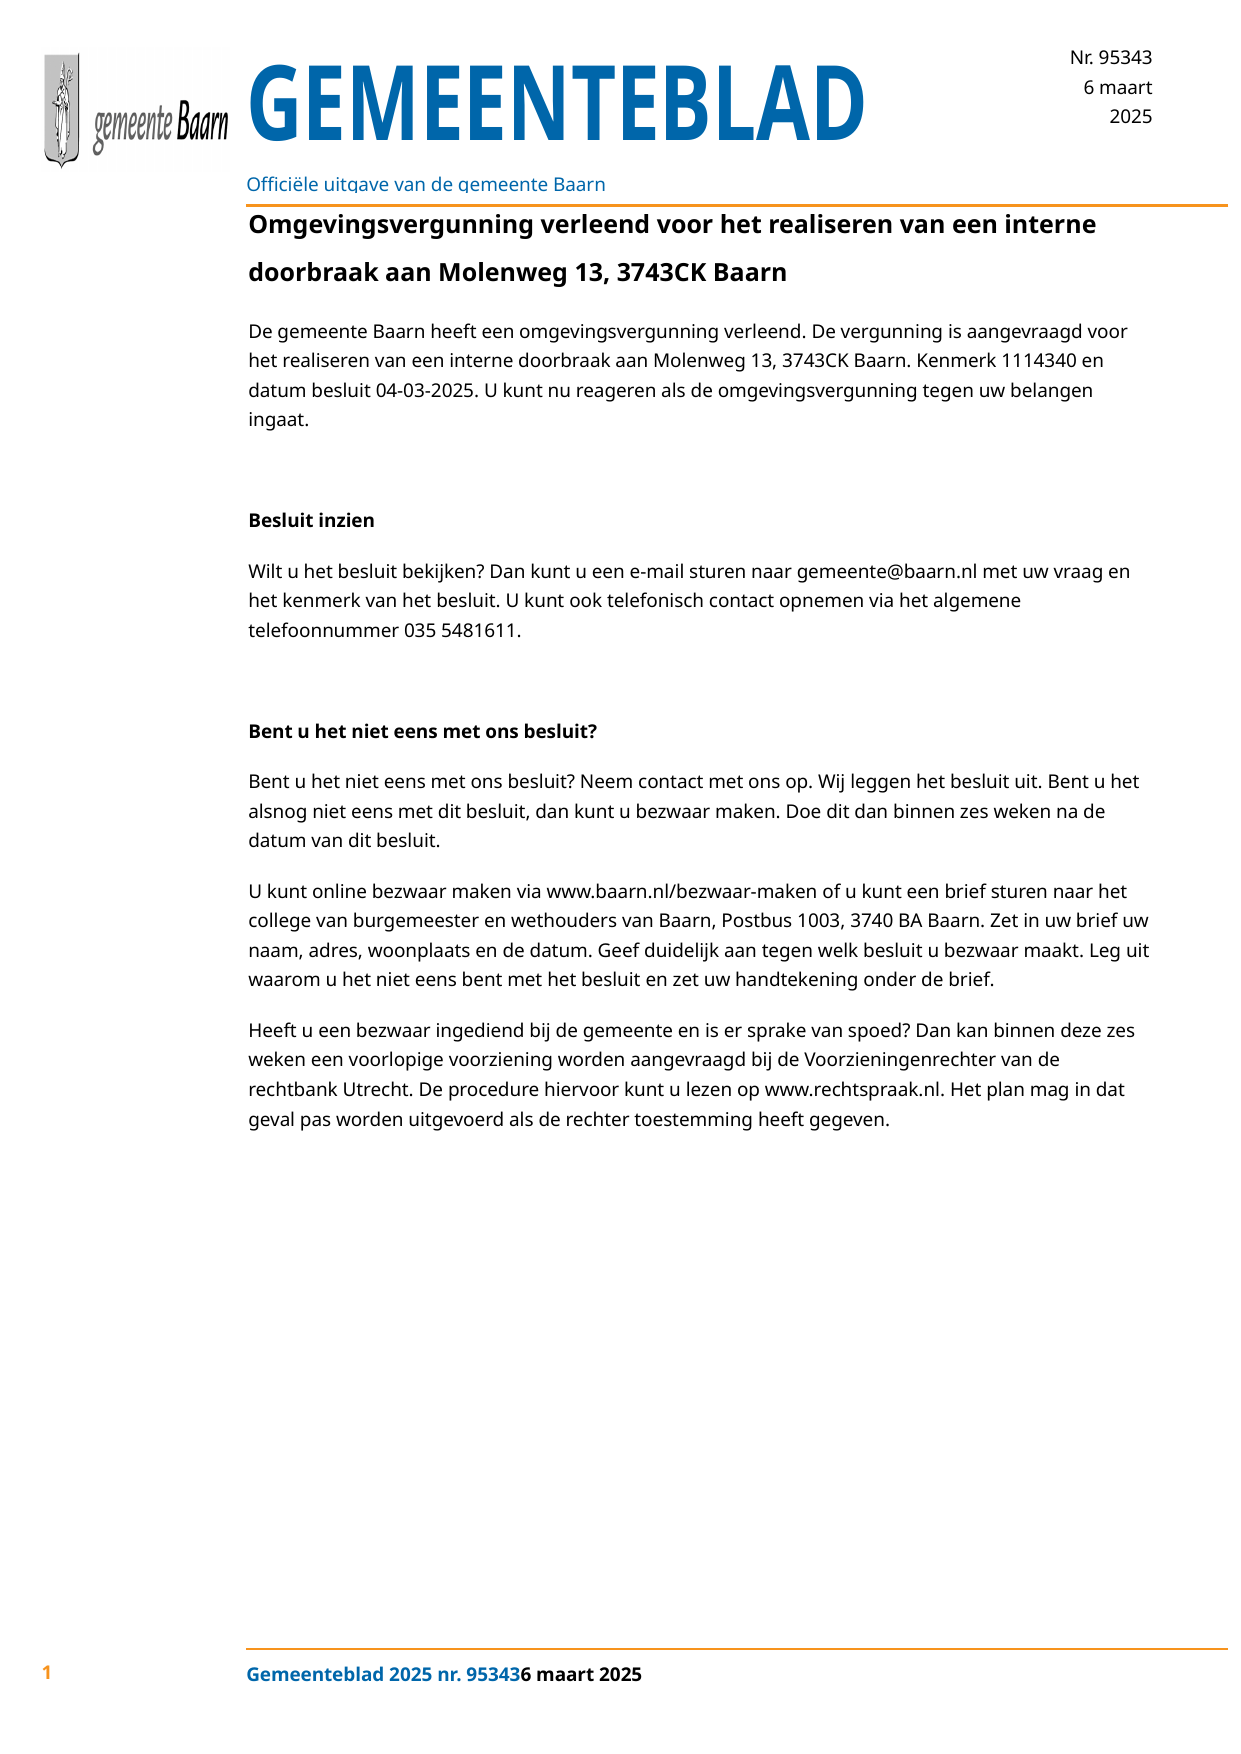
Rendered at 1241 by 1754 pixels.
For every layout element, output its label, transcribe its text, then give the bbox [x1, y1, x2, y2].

text Omgevingsvergunning verleend voor het realiseren van een interne doorbraak aan Molenweg 13, 3743CK Baarn [248, 207, 1152, 288]
text U kunt online bezwaar maken via www.baarn.nl/bezwaar-maken of u kunt een brief sturen naar het college van burgemeester en wethouders van Baarn, Postbus 1003, 3740 BA Baarn. Zet in uw brief uw naam, adres, woonplaats en de datum. Geef duidelijk aan tegen welk besluit u bezwaar maakt. Leg uit waarom u het niet eens bent met het besluit en zet uw handtekening onder de brief. [248, 878, 1152, 992]
text Bent u het niet eens met ons besluit? Neem contact met ons op. Wij leggen het besluit uit. Bent u het alsnog niet eens met dit besluit, dan kunt u bezwaar maken. Doe dit dan binnen zes weken na de datum van dit besluit. [248, 768, 1152, 853]
text De gemeente Baarn heeft een omgevingsvergunning verleend. De vergunning is aangevraagd voor het realiseren van een interne doorbraak aan Molenweg 13, 3743CK Baarn. Kenmerk 1114340 en datum besluit 04-03-2025. U kunt nu reageren als de omgevingsvergunning tegen uw belangen ingaat. [248, 318, 1152, 432]
text Heeft u een bezwaar ingediend bij de gemeente en is er sprake van spoed? Dan kan binnen deze zes weken een voorlopige voorziening worden aangevraagd bij de Voorzieningenrechter van de rechtbank Utrecht. De procedure hiervoor kunt u lezen op www.rechtspraak.nl. Het plan mag in dat geval pas worden uitgevoerd als de rechter toestemming heeft gegeven. [248, 1017, 1152, 1132]
text Bent u het niet eens met ons besluit? [248, 718, 1152, 744]
picture [41, 47, 231, 172]
text Besluit inzien [248, 507, 1152, 533]
text Wilt u het besluit bekijken? Dan kunt u een e-mail sturen naar gemeente@baarn.nl met uw vraag en het kenmerk van het besluit. U kunt ook telefonisch contact opnemen via het algemene telefoonnummer 035 5481611. [248, 558, 1152, 643]
